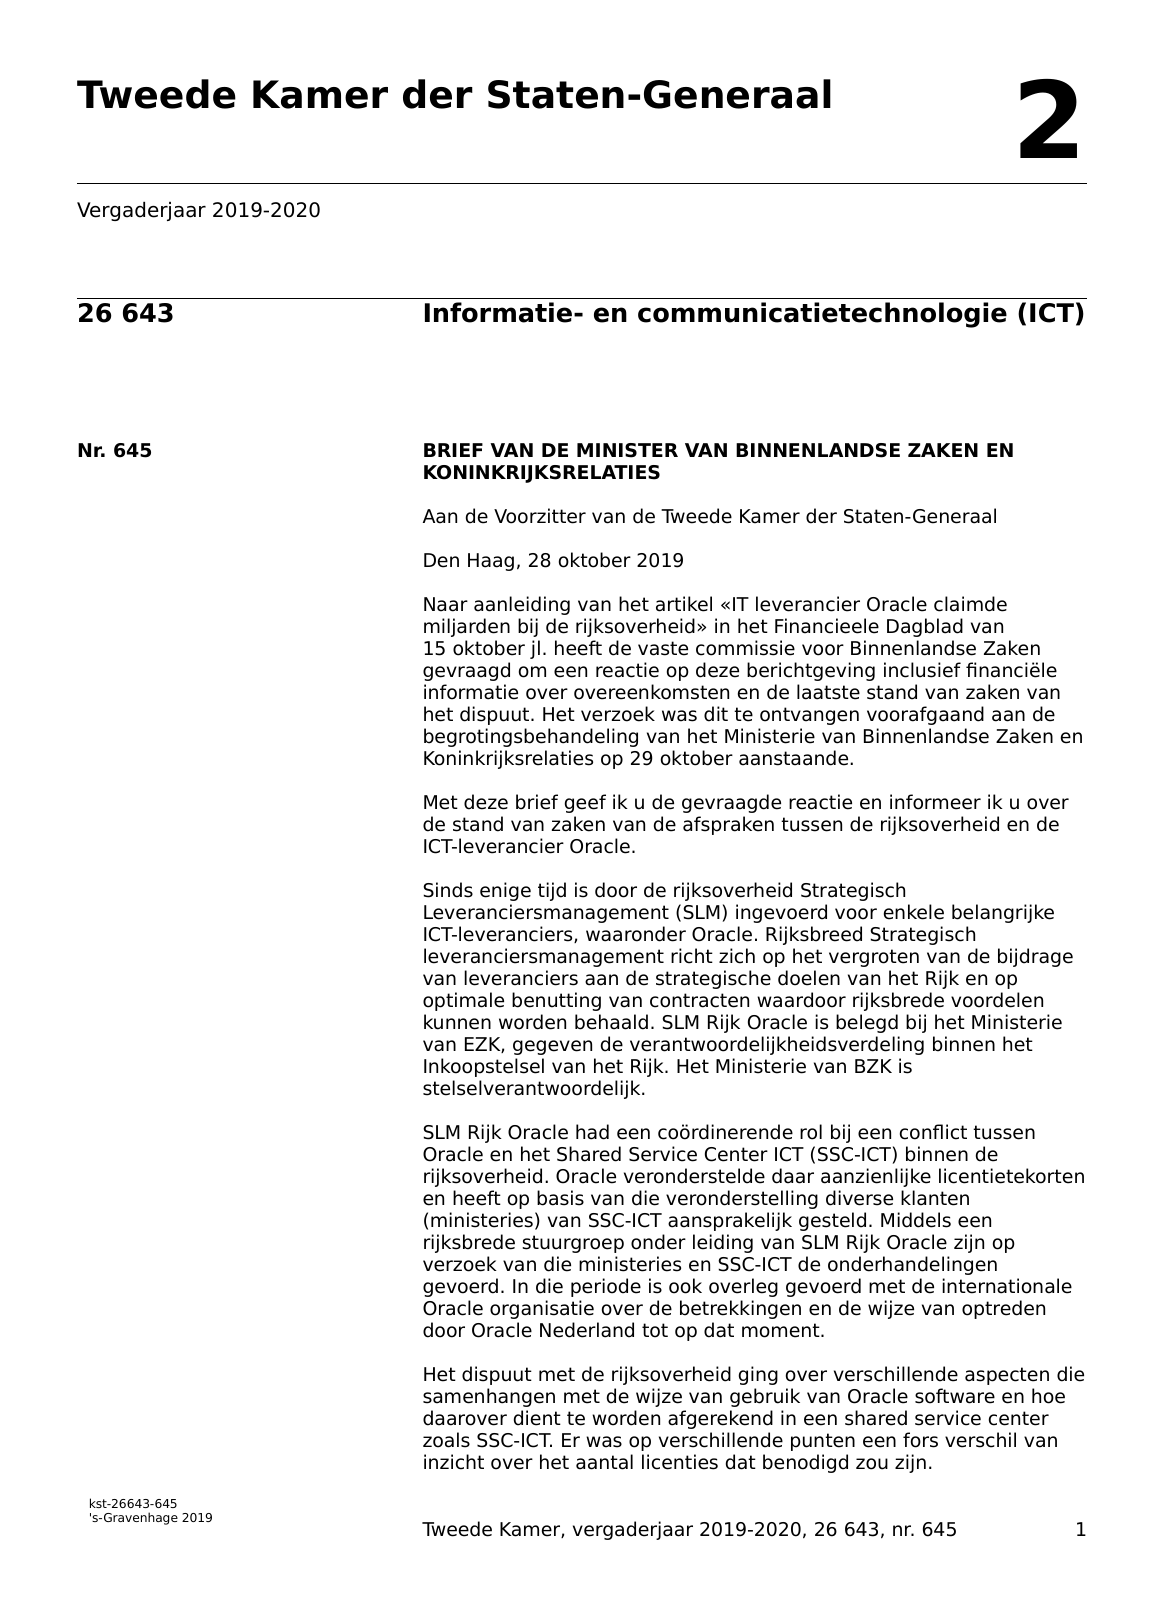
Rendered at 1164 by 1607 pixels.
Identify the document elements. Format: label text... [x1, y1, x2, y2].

subtitle Nr. 645 BRIEF VAN DE MINISTER VAN BINNENLANDSE ZAKEN EN KONINKRIJKSRELATIES [77, 440, 1087, 484]
table_header Tweede Kamer der Staten-Generaal [77, 59, 886, 183]
table_header 2 [886, 59, 1087, 183]
text Met deze brief geef ik u de gevraagde reactie en informeer ik u over de stand van zaken van de afspraken tussen de rijksoverheid en de ICT-leverancier Oracle. [422, 792, 1087, 858]
text SLM Rijk Oracle had een coördinerende rol bij een conflict tussen Oracle en het Shared Service Center ICT (SSC-ICT) binnen de rijksoverheid. Oracle veronderstelde daar aanzienlijke licentietekorten en heeft op basis van die veronderstelling diverse klanten (ministeries) van SSC-ICT aansprakelijk gesteld. Middels een rijksbrede stuurgroep onder leiding van SLM Rijk Oracle zijn op verzoek van die ministeries en SSC-ICT de onderhandelingen gevoerd. In die periode is ook overleg gevoerd met de internationale Oracle organisatie over de betrekkingen en de wijze van optreden door Oracle Nederland tot op dat moment. [422, 1122, 1087, 1342]
text Het dispuut met de rijksoverheid ging over verschillende aspecten die samenhangen met de wijze van gebruik van Oracle software en hoe daarover dient te worden afgerekend in een shared service center zoals SSC-ICT. Er was op verschillende punten een fors verschil van inzicht over het aantal licenties dat benodigd zou zijn. [422, 1364, 1087, 1474]
text 's-Gravenhage 2019 [88, 1511, 323, 1525]
text Sinds enige tijd is door de rijksoverheid Strategisch Leveranciersmanagement (SLM) ingevoerd voor enkele belangrijke ICT-leveranciers, waaronder Oracle. Rijksbreed Strategisch leveranciersmanagement richt zich op het vergroten van de bijdrage van leveranciers aan de strategische doelen van het Rijk en op optimale benutting van contracten waardoor rijksbrede voordelen kunnen worden behaald. SLM Rijk Oracle is belegd bij het Ministerie van EZK, gegeven de verantwoordelijkheidsverdeling binnen het Inkoopstelsel van het Rijk. Het Ministerie van BZK is stelselverantwoordelijk. [422, 880, 1087, 1100]
text Aan de Voorzitter van de Tweede Kamer der Staten-Generaal [422, 506, 1087, 528]
table_cell Vergaderjaar 2019-2020 [77, 184, 1087, 298]
text kst-26643-645 [88, 1497, 323, 1511]
text Den Haag, 28 oktober 2019 [422, 550, 1087, 572]
text Naar aanleiding van het artikel «IT leverancier Oracle claimde miljarden bij de rijksoverheid» in het Financieele Dagblad van 15 oktober jl. heeft de vaste commissie voor Binnenlandse Zaken gevraagd om een reactie op deze berichtgeving inclusief financiële informatie over overeenkomsten en de laatste stand van zaken van het dispuut. Het verzoek was dit te ontvangen voorafgaand aan de begrotingsbehandeling van het Ministerie van Binnenlandse Zaken en Koninkrijksrelaties op 29 oktober aanstaande. [422, 594, 1087, 770]
subtitle 26 643 Informatie- en communicatietechnologie (ICT) [77, 299, 1087, 329]
